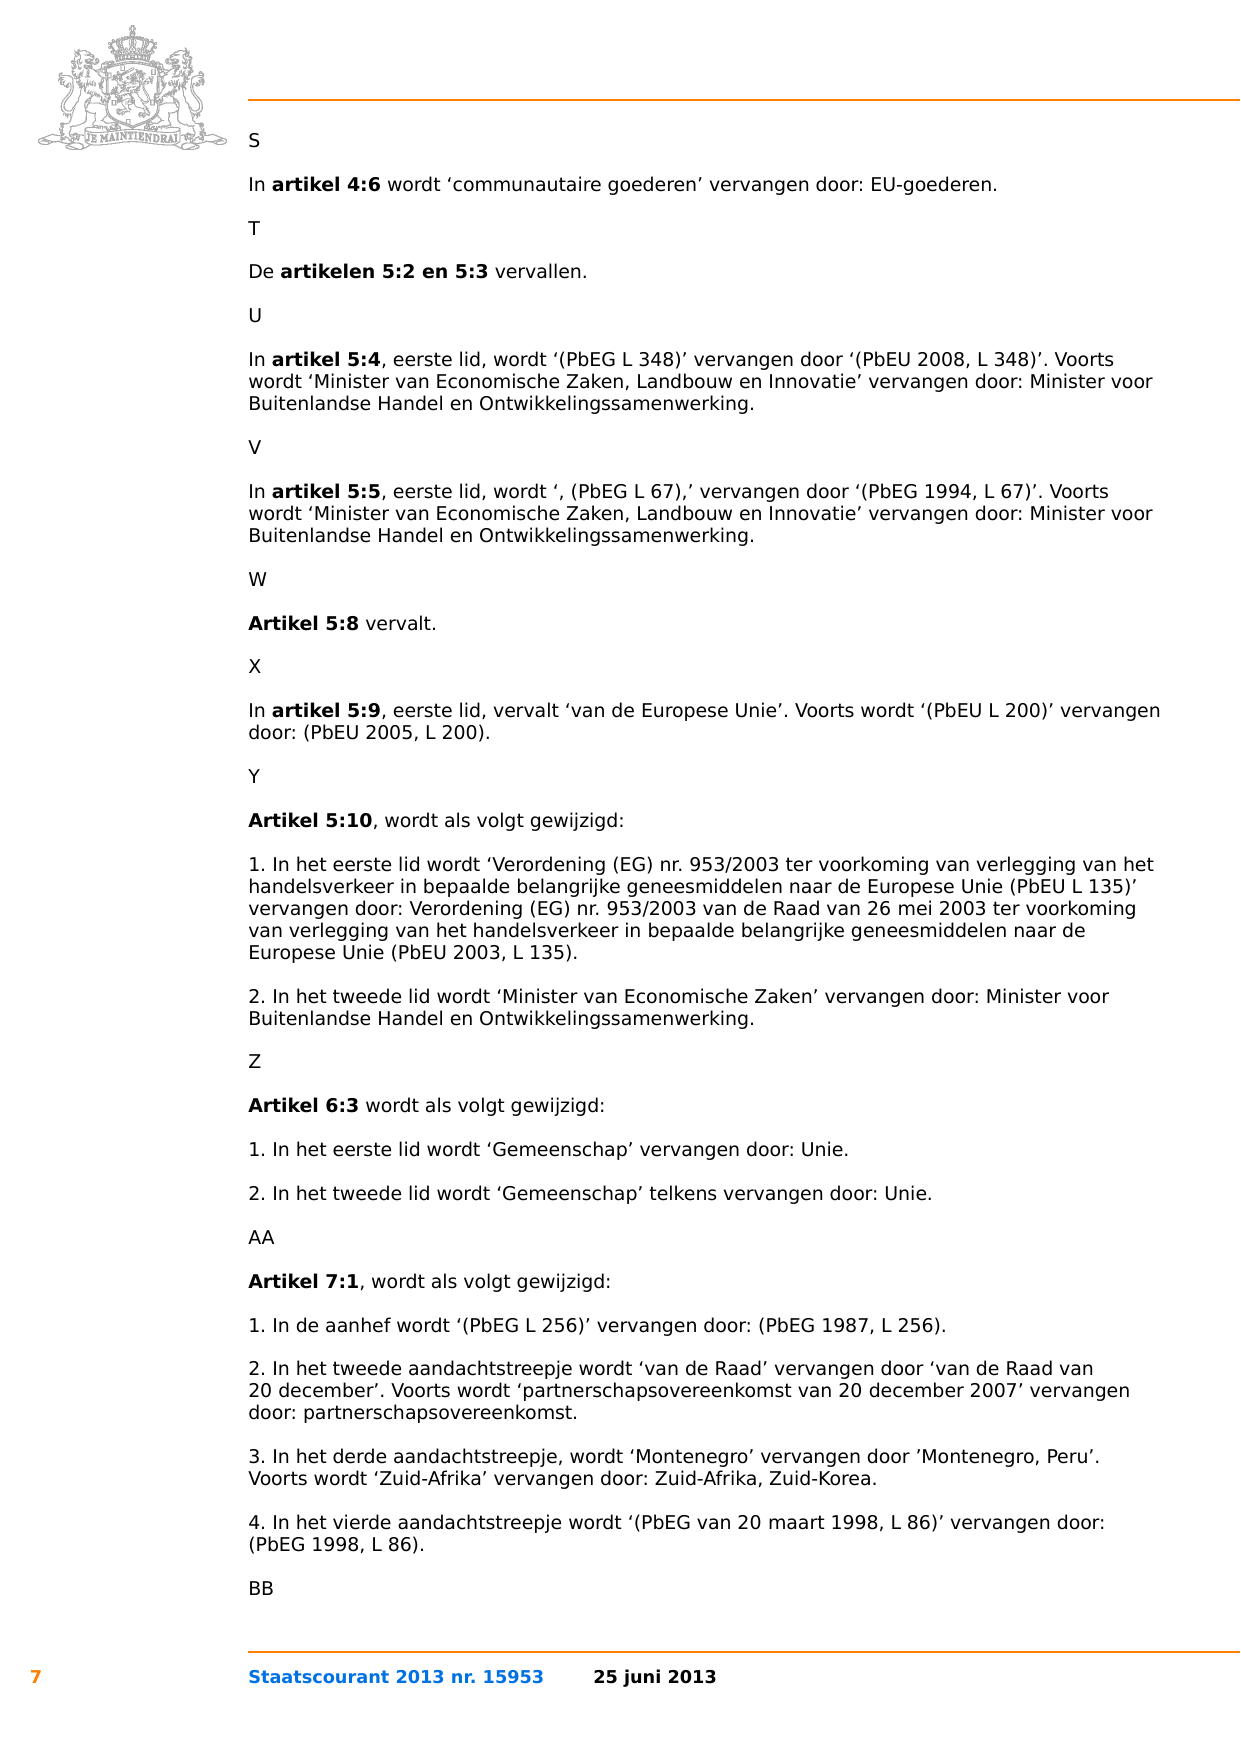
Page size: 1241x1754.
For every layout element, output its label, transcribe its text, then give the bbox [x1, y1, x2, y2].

text Artikel 5:10, wordt als volgt gewijzigd: [248, 810, 1163, 832]
text W [248, 569, 1163, 591]
text De artikelen 5:2 en 5:3 vervallen. [248, 261, 1163, 283]
picture [38, 25, 227, 150]
text 1. In de aanhef wordt ‘(PbEG L 256)’ vervangen door: (PbEG 1987, L 256). [248, 1314, 1163, 1336]
text Y [248, 766, 1163, 788]
text 2. In het tweede aandachtstreepje wordt ‘van de Raad’ vervangen door ‘van de Raad van 20 december’. Voorts wordt ‘partnerschapsovereenkomst van 20 december 2007’ vervangen door: partnerschapsovereenkomst. [248, 1358, 1163, 1424]
text T [248, 218, 1163, 239]
text Artikel 7:1, wordt als volgt gewijzigd: [248, 1271, 1163, 1293]
text BB [248, 1578, 1163, 1600]
text In artikel 4:6 wordt ‘communautaire goederen’ vervangen door: EU-goederen. [248, 174, 1163, 196]
text X [248, 656, 1163, 678]
text S [248, 130, 1163, 152]
text V [248, 437, 1163, 459]
text Artikel 5:8 vervalt. [248, 612, 1163, 634]
text In artikel 5:5, eerste lid, wordt ‘, (PbEG L 67),’ vervangen door ‘(PbEG 1994, L 67)’. Voorts wordt ‘Minister van Economische Zaken, Landbouw en Innovatie’ vervangen door: Minister voor Buitenlandse Handel en Ontwikkelingssamenwerking. [248, 481, 1163, 547]
text 1. In het eerste lid wordt ‘Verordening (EG) nr. 953/2003 ter voorkoming van verlegging van het handelsverkeer in bepaalde belangrijke geneesmiddelen naar de Europese Unie (PbEU L 135)’ vervangen door: Verordening (EG) nr. 953/2003 van de Raad van 26 mei 2003 ter voorkoming van verlegging van het handelsverkeer in bepaalde belangrijke geneesmiddelen naar de Europese Unie (PbEU 2003, L 135). [248, 854, 1163, 964]
text In artikel 5:4, eerste lid, wordt ‘(PbEG L 348)’ vervangen door ‘(PbEU 2008, L 348)’. Voorts wordt ‘Minister van Economische Zaken, Landbouw en Innovatie’ vervangen door: Minister voor Buitenlandse Handel en Ontwikkelingssamenwerking. [248, 349, 1163, 415]
text U [248, 305, 1163, 327]
text 1. In het eerste lid wordt ‘Gemeenschap’ vervangen door: Unie. [248, 1139, 1163, 1161]
text AA [248, 1227, 1163, 1249]
text In artikel 5:9, eerste lid, vervalt ‘van de Europese Unie’. Voorts wordt ‘(PbEU L 200)’ vervangen door: (PbEU 2005, L 200). [248, 700, 1163, 744]
text 3. In het derde aandachtstreepje, wordt ‘Montenegro’ vervangen door ’Montenegro, Peru’. Voorts wordt ‘Zuid-Afrika’ vervangen door: Zuid-Afrika, Zuid-Korea. [248, 1446, 1163, 1490]
text 2. In het tweede lid wordt ‘Gemeenschap’ telkens vervangen door: Unie. [248, 1183, 1163, 1205]
text 4. In het vierde aandachtstreepje wordt ‘(PbEG van 20 maart 1998, L 86)’ vervangen door: (PbEG 1998, L 86). [248, 1512, 1163, 1556]
text Artikel 6:3 wordt als volgt gewijzigd: [248, 1095, 1163, 1117]
text Z [248, 1051, 1163, 1073]
text 2. In het tweede lid wordt ‘Minister van Economische Zaken’ vervangen door: Minister voor Buitenlandse Handel en Ontwikkelingssamenwerking. [248, 986, 1163, 1029]
